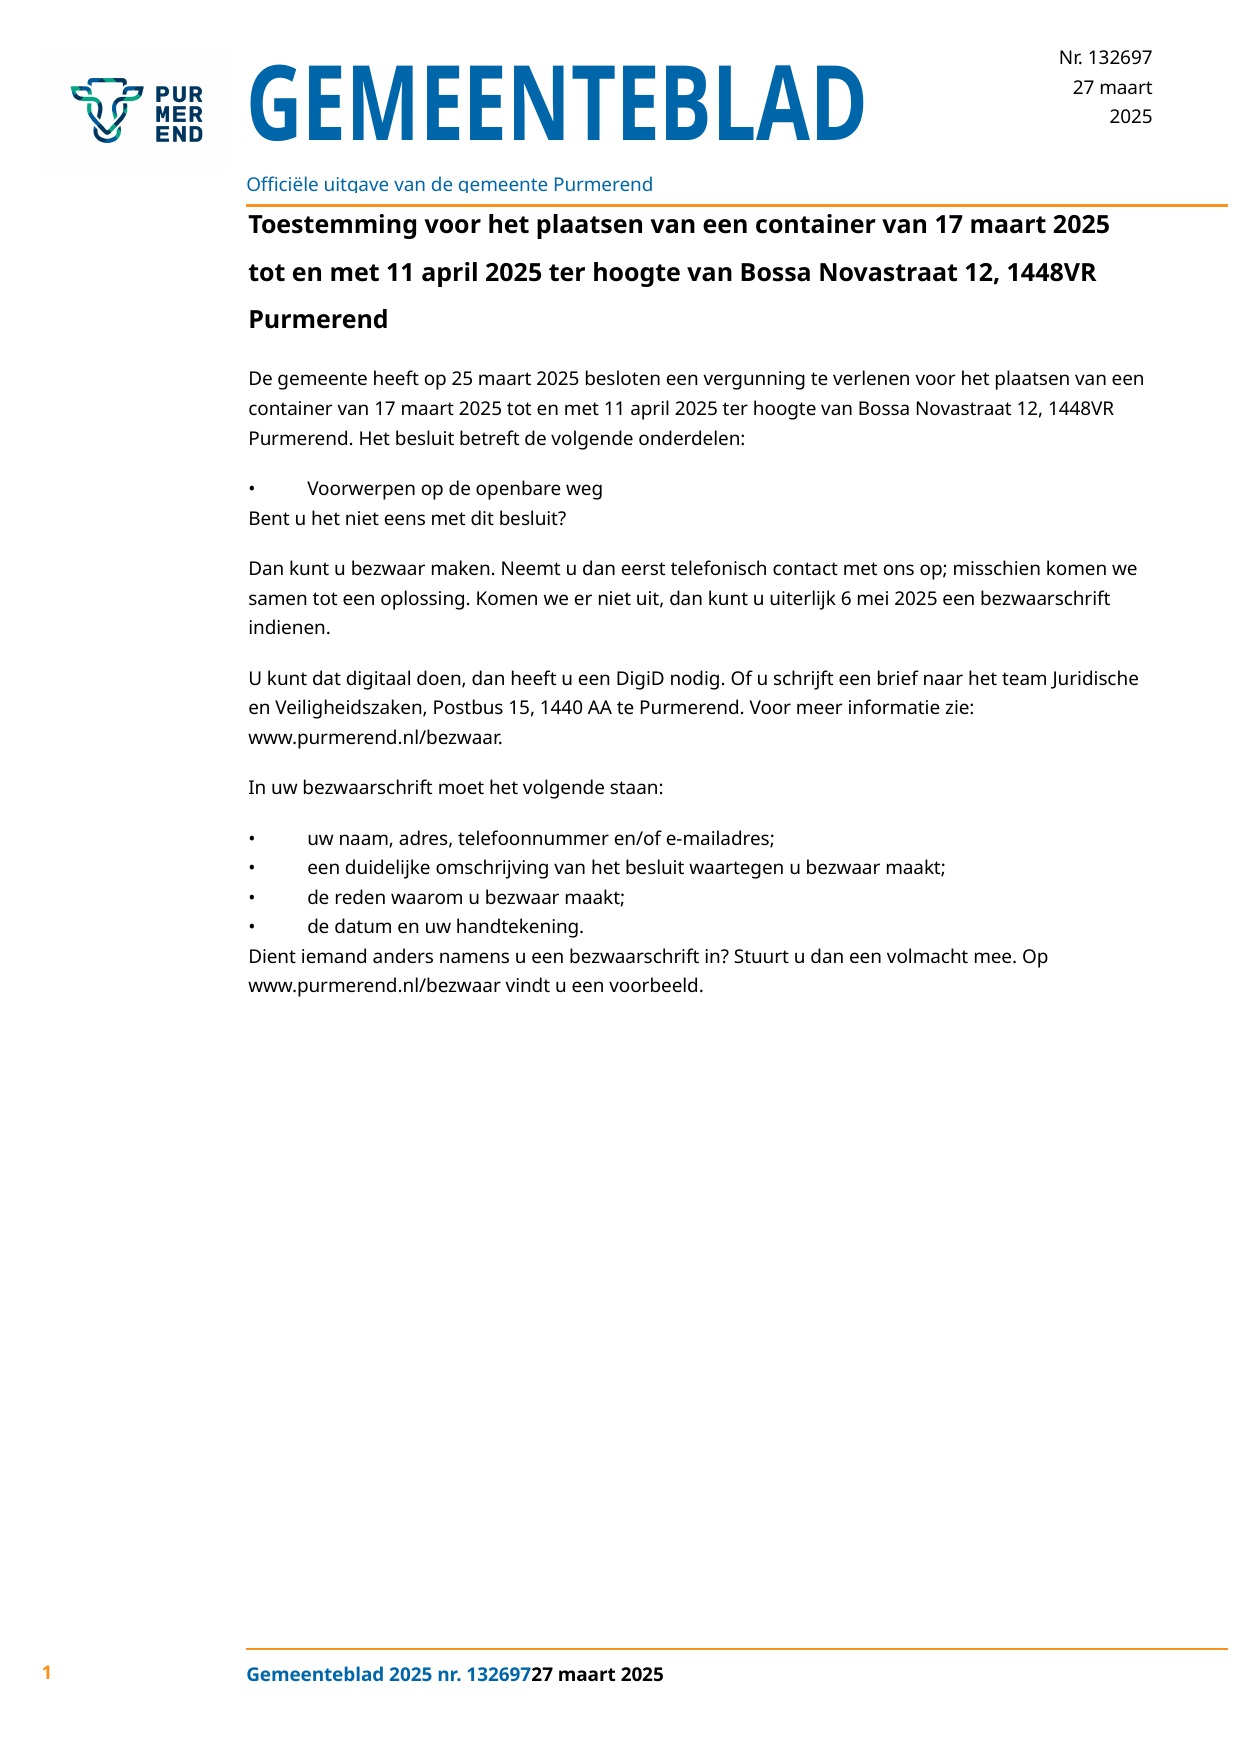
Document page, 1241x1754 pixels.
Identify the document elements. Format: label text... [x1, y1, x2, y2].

text In uw bezwaarschrift moet het volgende staan: [248, 774, 1152, 800]
text Toestemming voor het plaatsen van een container van 17 maart 2025 tot en met 11 april 2025 ter hoogte van Bossa Novastraat 12, 1448VR Purmerend [248, 207, 1152, 336]
list een duidelijke omschrijving van het besluit waartegen u bezwaar maakt; [248, 854, 1152, 880]
list de reden waarom u bezwaar maakt; [248, 884, 1152, 909]
text De gemeente heeft op 25 maart 2025 besloten een vergunning te verlenen voor het plaatsen van een container van 17 maart 2025 tot en met 11 april 2025 ter hoogte van Bossa Novastraat 12, 1448VR Purmerend. Het besluit betreft de volgende onderdelen: [248, 366, 1152, 450]
text Dient iemand anders namens u een bezwaarschrift in? Stuurt u dan een volmacht mee. Op www.purmerend.nl/bezwaar vindt u een voorbeeld. [248, 943, 1152, 998]
text Bent u het niet eens met dit besluit? [248, 505, 1152, 530]
list Voorwerpen op de openbare weg [248, 475, 1152, 501]
list de datum en uw handtekening. [248, 913, 1152, 939]
list uw naam, adres, telefoonnummer en/of e-mailadres; [248, 825, 1152, 850]
text Dan kunt u bezwaar maken. Neemt u dan eerst telefonisch contact met ons op; misschien komen we samen tot een oplossing. Komen we er niet uit, dan kunt u uiterlijk 6 mei 2025 een bezwaarschrift indienen. [248, 555, 1152, 640]
picture [41, 47, 231, 172]
text U kunt dat digitaal doen, dan heeft u een DigiD nodig. Of u schrijft een brief naar het team Juridische en Veiligheidszaken, Postbus 15, 1440 AA te Purmerend. Voor meer informatie zie: www.purmerend.nl/bezwaar. [248, 665, 1152, 749]
